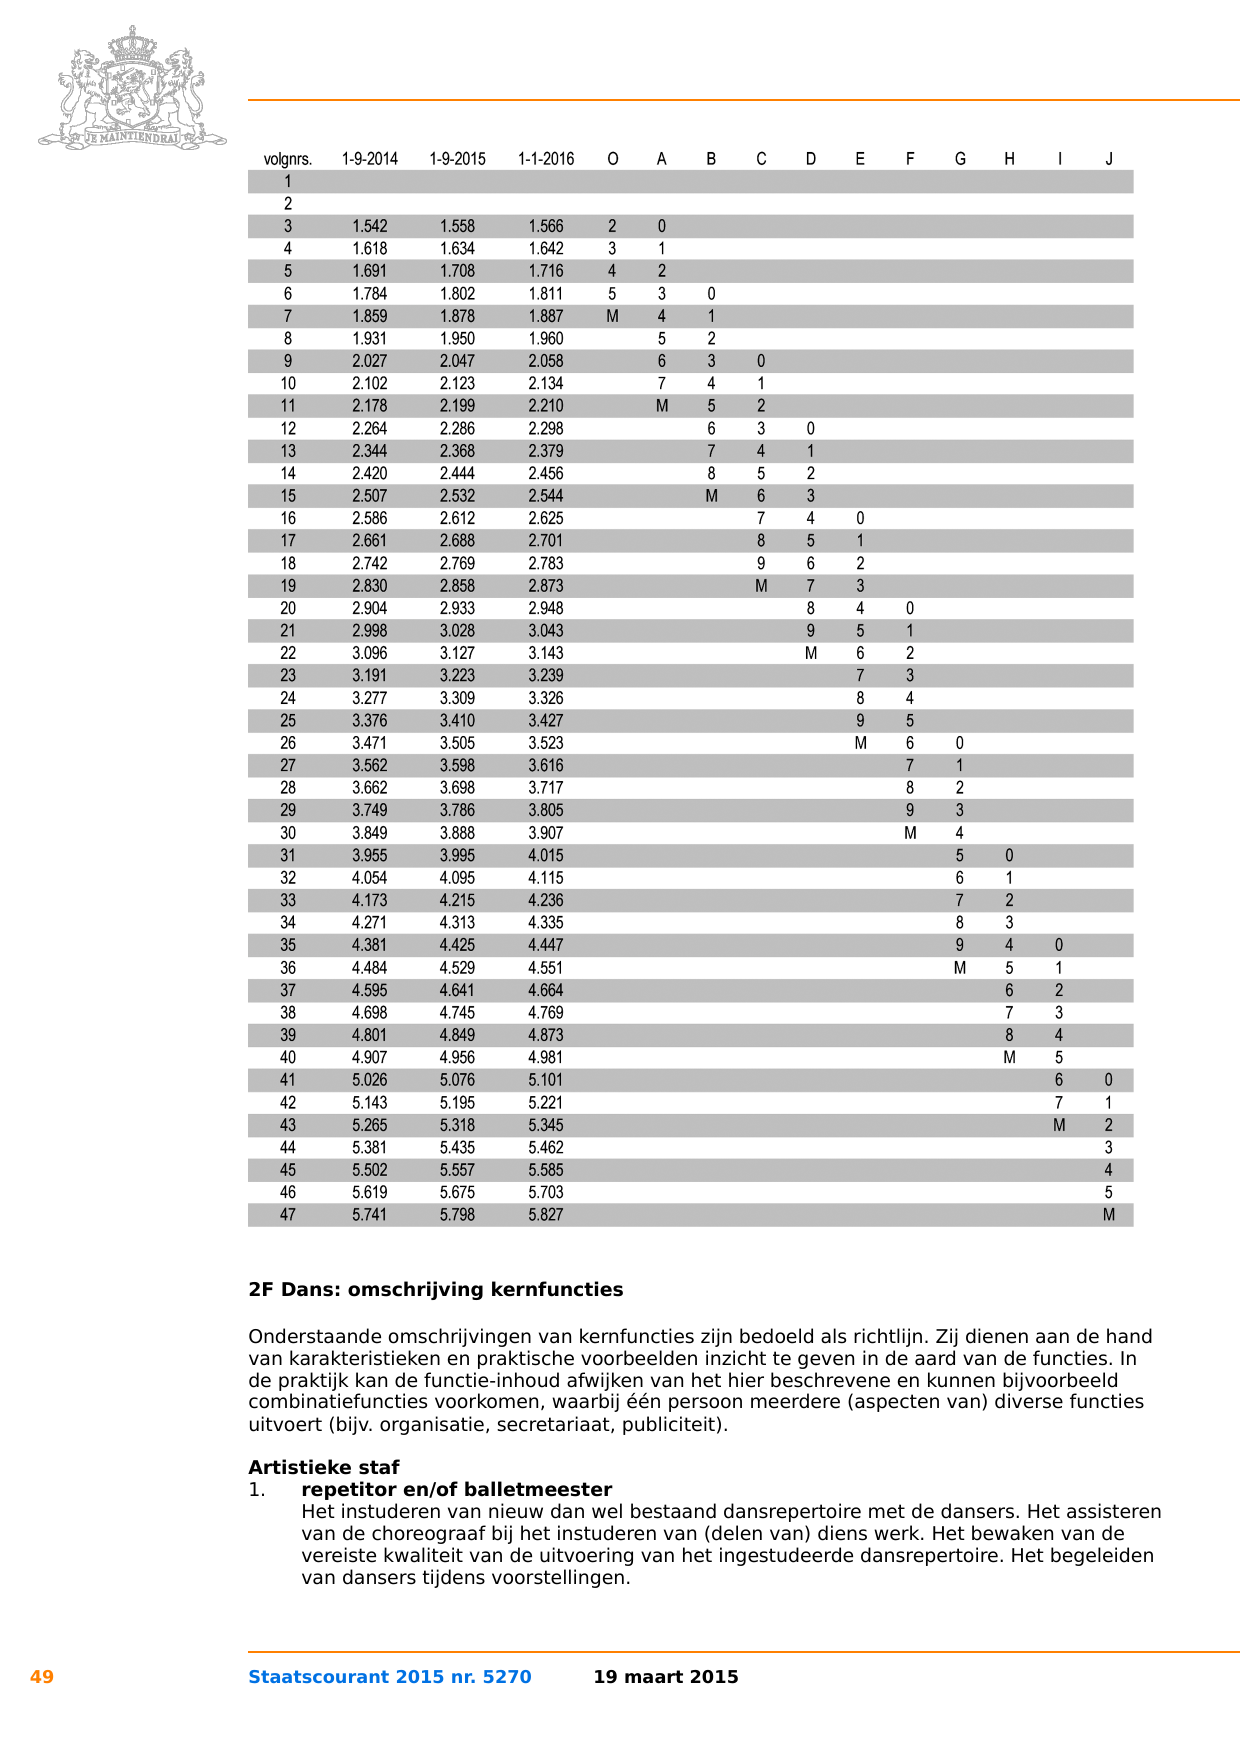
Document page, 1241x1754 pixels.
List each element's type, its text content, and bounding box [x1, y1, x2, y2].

text Onderstaande omschrijvingen van kernfuncties zijn bedoeld als richtlijn. Zij dienen aan de hand van karakteristieken en praktische voorbeelden inzicht te geven in de aard van de functies. In de praktijk kan de functie-inhoud afwijken van het hier beschrevene en kunnen bijvoorbeeld combinatiefuncties voorkomen, waarbij één persoon meerdere (aspecten van) diverse functies uitvoert (bijv. organisatie, secretariaat, publiciteit). [248, 1326, 1163, 1435]
subtitle 2F Dans: omschrijving kernfuncties [248, 1278, 1163, 1301]
text Het instuderen van nieuw dan wel bestaand dansrepertoire met de dansers. Het assisteren van de choreograaf bij het instuderen van (delen van) diens werk. Het bewaken van de vereiste kwaliteit van de uitvoering van het ingestudeerde dansrepertoire. Het begeleiden van dansers tijdens voorstellingen. [301, 1501, 1163, 1589]
picture [38, 25, 227, 150]
text Artistieke staf [248, 1457, 1163, 1479]
picture [248, 151, 1134, 1227]
text 1. repetitor en/of balletmeester [248, 1479, 1163, 1501]
